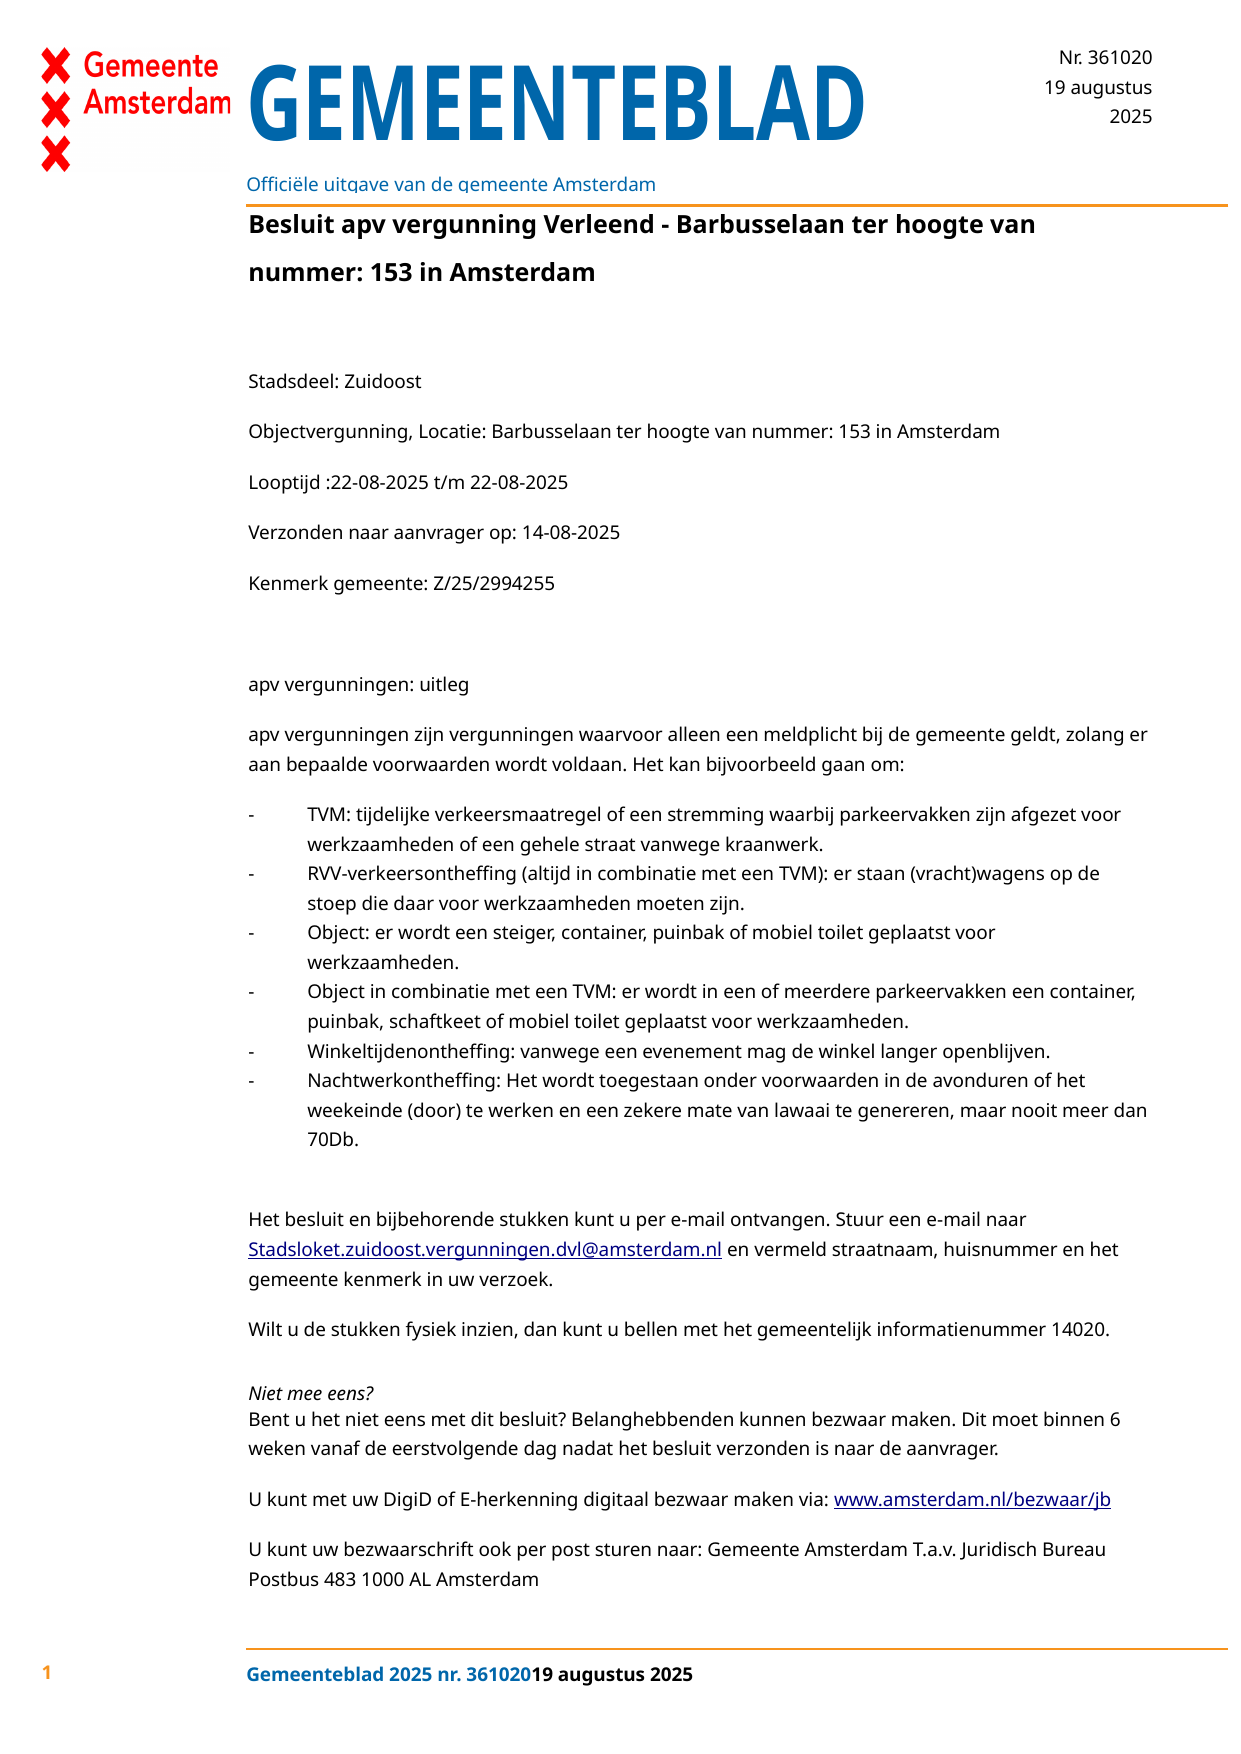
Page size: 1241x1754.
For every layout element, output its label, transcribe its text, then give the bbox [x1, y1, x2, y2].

text Niet mee eens? [248, 1380, 1152, 1406]
list Winkeltijdenontheffing: vanwege een evenement mag de winkel langer openblijven. [248, 1038, 1152, 1064]
text Stadsdeel: Zuidoost [248, 368, 1152, 394]
text U kunt met uw DigiD of E-herkenning digitaal bezwaar maken via: www.amsterdam.nl/bezwaar/jb [248, 1486, 1152, 1512]
text apv vergunningen: uitleg [248, 671, 1152, 697]
list Nachtwerkontheffing: Het wordt toegestaan onder voorwaarden in de avonduren of het weekeinde (door) te werken en een zekere mate van lawaai te genereren, maar nooit meer dan 70Db. [248, 1067, 1152, 1152]
list Object: er wordt een steiger, container, puinbak of mobiel toilet geplaatst voor werkzaamheden. [248, 919, 1152, 975]
text Bent u het niet eens met dit besluit? Belanghebbenden kunnen bezwaar maken. Dit moet binnen 6 weken vanaf de eerstvolgende dag nadat het besluit verzonden is naar de aanvrager. [248, 1406, 1152, 1461]
text Het besluit en bijbehorende stukken kunt u per e-mail ontvangen. Stuur een e-mail naar Stadsloket.zuidoost.vergunningen.dvl@amsterdam.nl en vermeld straatnaam, huisnummer en het gemeente kenmerk in uw verzoek. [248, 1207, 1152, 1292]
text apv vergunningen zijn vergunningen waarvoor alleen een meldplicht bij de gemeente geldt, zolang er aan bepaalde voorwaarden wordt voldaan. Het kan bijvoorbeeld gaan om: [248, 721, 1152, 777]
list TVM: tijdelijke verkeersmaatregel of een stremming waarbij parkeervakken zijn afgezet voor werkzaamheden of een gehele straat vanwege kraanwerk. [248, 801, 1152, 857]
picture [41, 47, 231, 172]
text U kunt uw bezwaarschrift ook per post sturen naar: Gemeente Amsterdam T.a.v. Juridisch Bureau Postbus 483 1000 AL Amsterdam [248, 1536, 1152, 1592]
text Kenmerk gemeente: Z/25/2994255 [248, 570, 1152, 596]
list RVV-verkeersontheffing (altijd in combinatie met een TVM): er staan (vracht)wagens op de stoep die daar voor werkzaamheden moeten zijn. [248, 860, 1152, 916]
text Verzonden naar aanvrager op: 14-08-2025 [248, 519, 1152, 545]
text Besluit apv vergunning Verleend - Barbusselaan ter hoogte van nummer: 153 in Amsterdam [248, 207, 1152, 288]
list Object in combinatie met een TVM: er wordt in een of meerdere parkeervakken een container, puinbak, schaftkeet of mobiel toilet geplaatst voor werkzaamheden. [248, 979, 1152, 1034]
text Wilt u de stukken fysiek inzien, dan kunt u bellen met het gemeentelijk informatienummer 14020. [248, 1316, 1152, 1342]
text Objectvergunning, Locatie: Barbusselaan ter hoogte van nummer: 153 in Amsterdam [248, 419, 1152, 444]
text Looptijd :22-08-2025 t/m 22-08-2025 [248, 469, 1152, 495]
